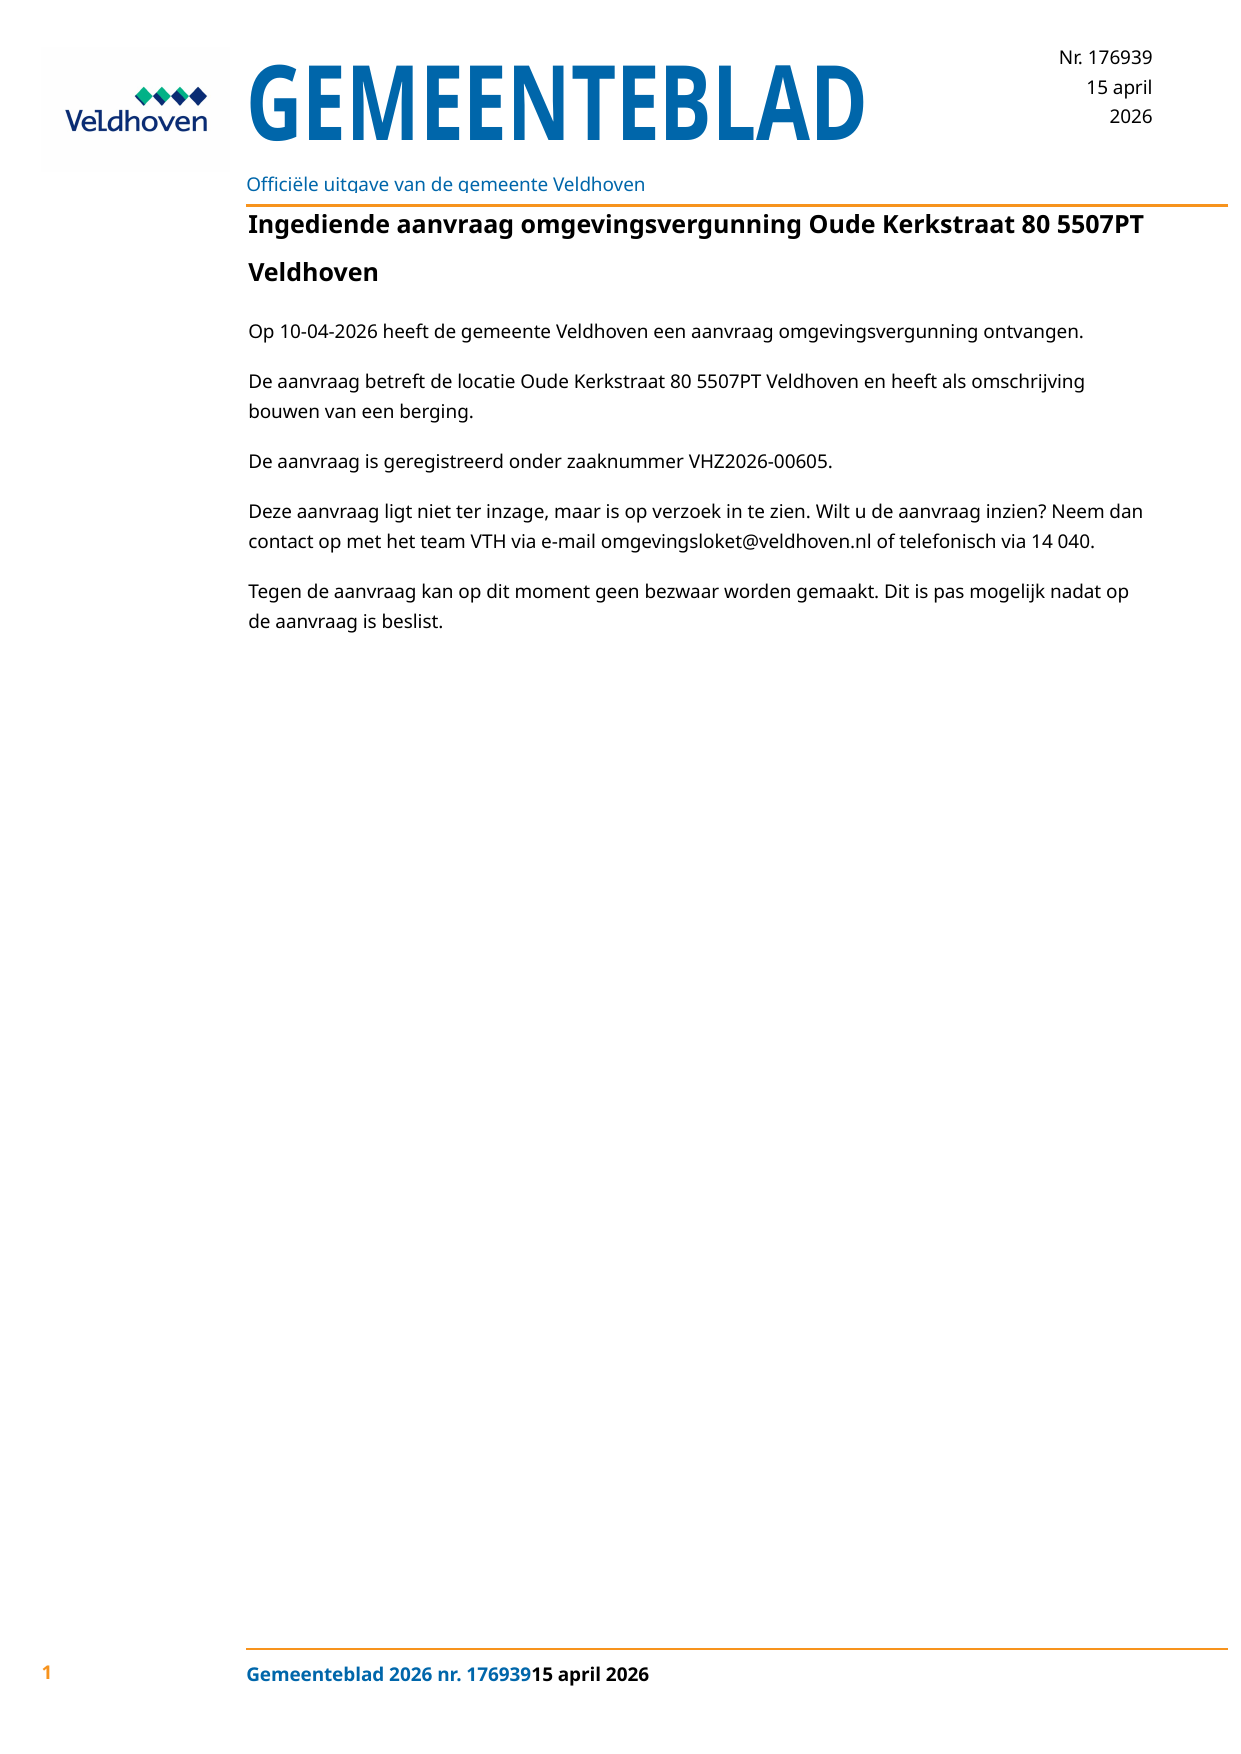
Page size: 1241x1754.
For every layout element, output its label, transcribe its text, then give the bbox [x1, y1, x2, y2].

text Op 10-04-2026 heeft de gemeente Veldhoven een aanvraag omgevingsvergunning ontvangen. [248, 318, 1152, 344]
text Deze aanvraag ligt niet ter inzage, maar is op verzoek in te zien. Wilt u de aanvraag inzien? Neem dan contact op met het team VTH via e-mail omgevingsloket@veldhoven.nl of telefonisch via 14 040. [248, 499, 1152, 554]
text Tegen de aanvraag kan op dit moment geen bezwaar worden gemaakt. Dit is pas mogelijk nadat op de aanvraag is beslist. [248, 579, 1152, 634]
text De aanvraag betreft de locatie Oude Kerkstraat 80 5507PT Veldhoven en heeft als omschrijving bouwen van een berging. [248, 368, 1152, 424]
text De aanvraag is geregistreerd onder zaaknummer VHZ2026-00605. [248, 448, 1152, 474]
text Ingediende aanvraag omgevingsvergunning Oude Kerkstraat 80 5507PT Veldhoven [248, 207, 1152, 288]
picture [41, 47, 231, 172]
